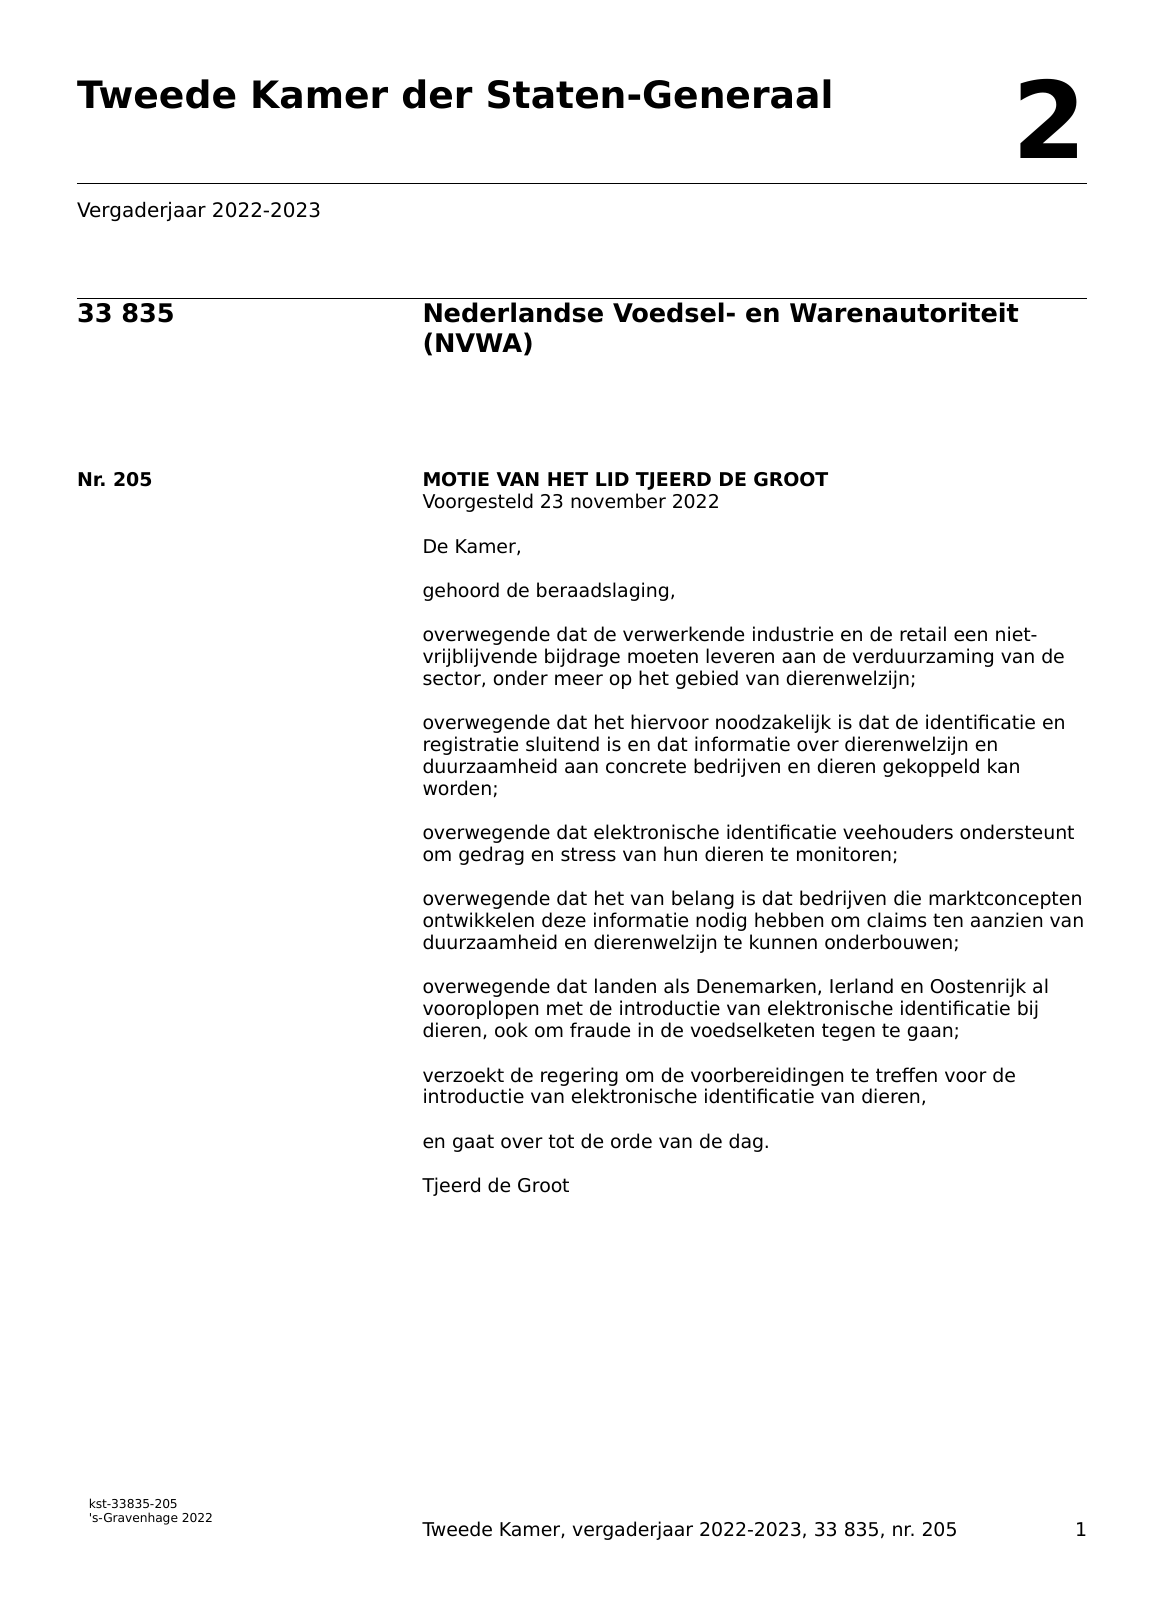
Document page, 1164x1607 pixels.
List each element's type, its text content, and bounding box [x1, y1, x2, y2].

text overwegende dat het van belang is dat bedrijven die marktconcepten ontwikkelen deze informatie nodig hebben om claims ten aanzien van duurzaamheid en dierenwelzijn te kunnen onderbouwen; [422, 888, 1087, 954]
text overwegende dat de verwerkende industrie en de retail een niet-vrijblijvende bijdrage moeten leveren aan de verduurzaming van de sector, onder meer op het gebied van dierenwelzijn; [422, 624, 1087, 690]
text gehoord de beraadslaging, [422, 580, 1087, 602]
subtitle Nr. 205 MOTIE VAN HET LID TJEERD DE GROOT [77, 469, 1087, 491]
text overwegende dat het hiervoor noodzakelijk is dat de identificatie en registratie sluitend is en dat informatie over dierenwelzijn en duurzaamheid aan concrete bedrijven en dieren gekoppeld kan worden; [422, 712, 1087, 800]
subtitle 33 835 Nederlandse Voedsel- en Warenautoriteit (NVWA) [77, 299, 1087, 358]
text 's-Gravenhage 2022 [88, 1511, 323, 1525]
text en gaat over tot de orde van de dag. [422, 1131, 1087, 1153]
text Tjeerd de Groot [422, 1175, 1087, 1197]
text verzoekt de regering om de voorbereidingen te treffen voor de introductie van elektronische identificatie van dieren, [422, 1064, 1087, 1108]
text De Kamer, [422, 536, 1087, 557]
table_cell Vergaderjaar 2022-2023 [77, 184, 1087, 298]
table_header 2 [886, 59, 1087, 183]
text kst-33835-205 [88, 1497, 323, 1511]
text overwegende dat landen als Denemarken, Ierland en Oostenrijk al vooroplopen met de introductie van elektronische identificatie bij dieren, ook om fraude in de voedselketen tegen te gaan; [422, 976, 1087, 1042]
table_header Tweede Kamer der Staten-Generaal [77, 59, 886, 183]
text Voorgesteld 23 november 2022 [422, 491, 1087, 513]
text overwegende dat elektronische identificatie veehouders ondersteunt om gedrag en stress van hun dieren te monitoren; [422, 822, 1087, 866]
